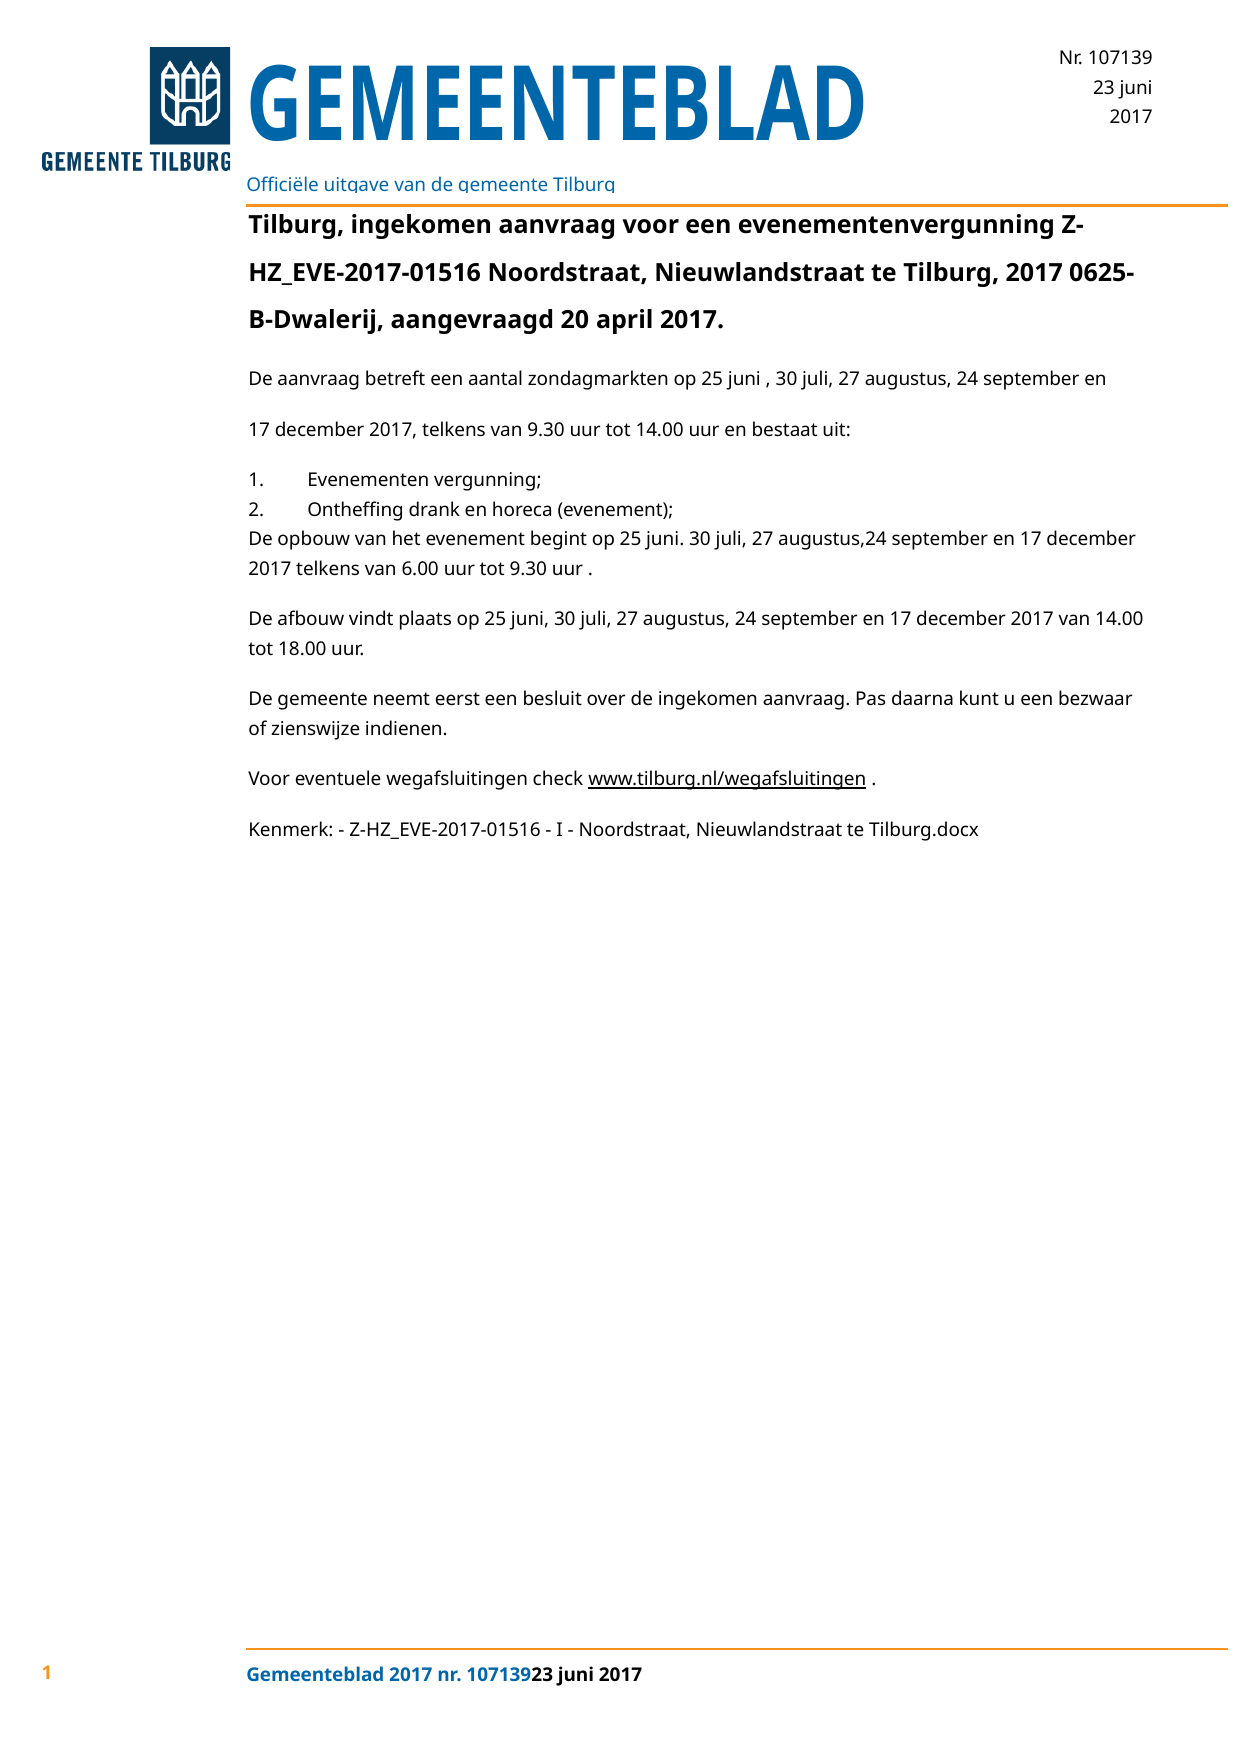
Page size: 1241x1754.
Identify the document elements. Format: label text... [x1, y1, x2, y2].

text De opbouw van het evenement begint op 25 juni. 30 juli, 27 augustus,24 september en 17 december 2017 telkens van 6.00 uur tot 9.30 uur . [248, 526, 1152, 581]
text Kenmerk: - Z-HZ_EVE-2017-01516 - I - Noordstraat, Nieuwlandstraat te Tilburg.docx [248, 816, 1152, 842]
text Voor eventuele wegafsluitingen check www.tilburg.nl/wegafsluitingen . [248, 766, 1152, 791]
text De afbouw vindt plaats op 25 juni, 30 juli, 27 augustus, 24 september en 17 december 2017 van 14.00 tot 18.00 uur. [248, 606, 1152, 661]
picture [41, 47, 231, 172]
text Tilburg, ingekomen aanvraag voor een evenementenvergunning Z-HZ_EVE-2017-01516 Noordstraat, Nieuwlandstraat te Tilburg, 2017 0625-B-Dwalerij, aangevraagd 20 april 2017. [248, 207, 1152, 336]
text De gemeente neemt eerst een besluit over de ingekomen aanvraag. Pas daarna kunt u een bezwaar of zienswijze indienen. [248, 686, 1152, 741]
text De aanvraag betreft een aantal zondagmarkten op 25 juni , 30 juli, 27 augustus, 24 september en [248, 366, 1152, 391]
text 17 december 2017, telkens van 9.30 uur tot 14.00 uur en bestaat uit: [248, 416, 1152, 442]
list Evenementen vergunning; [248, 466, 1152, 492]
list Ontheffing drank en horeca (evenement); [248, 496, 1152, 522]
